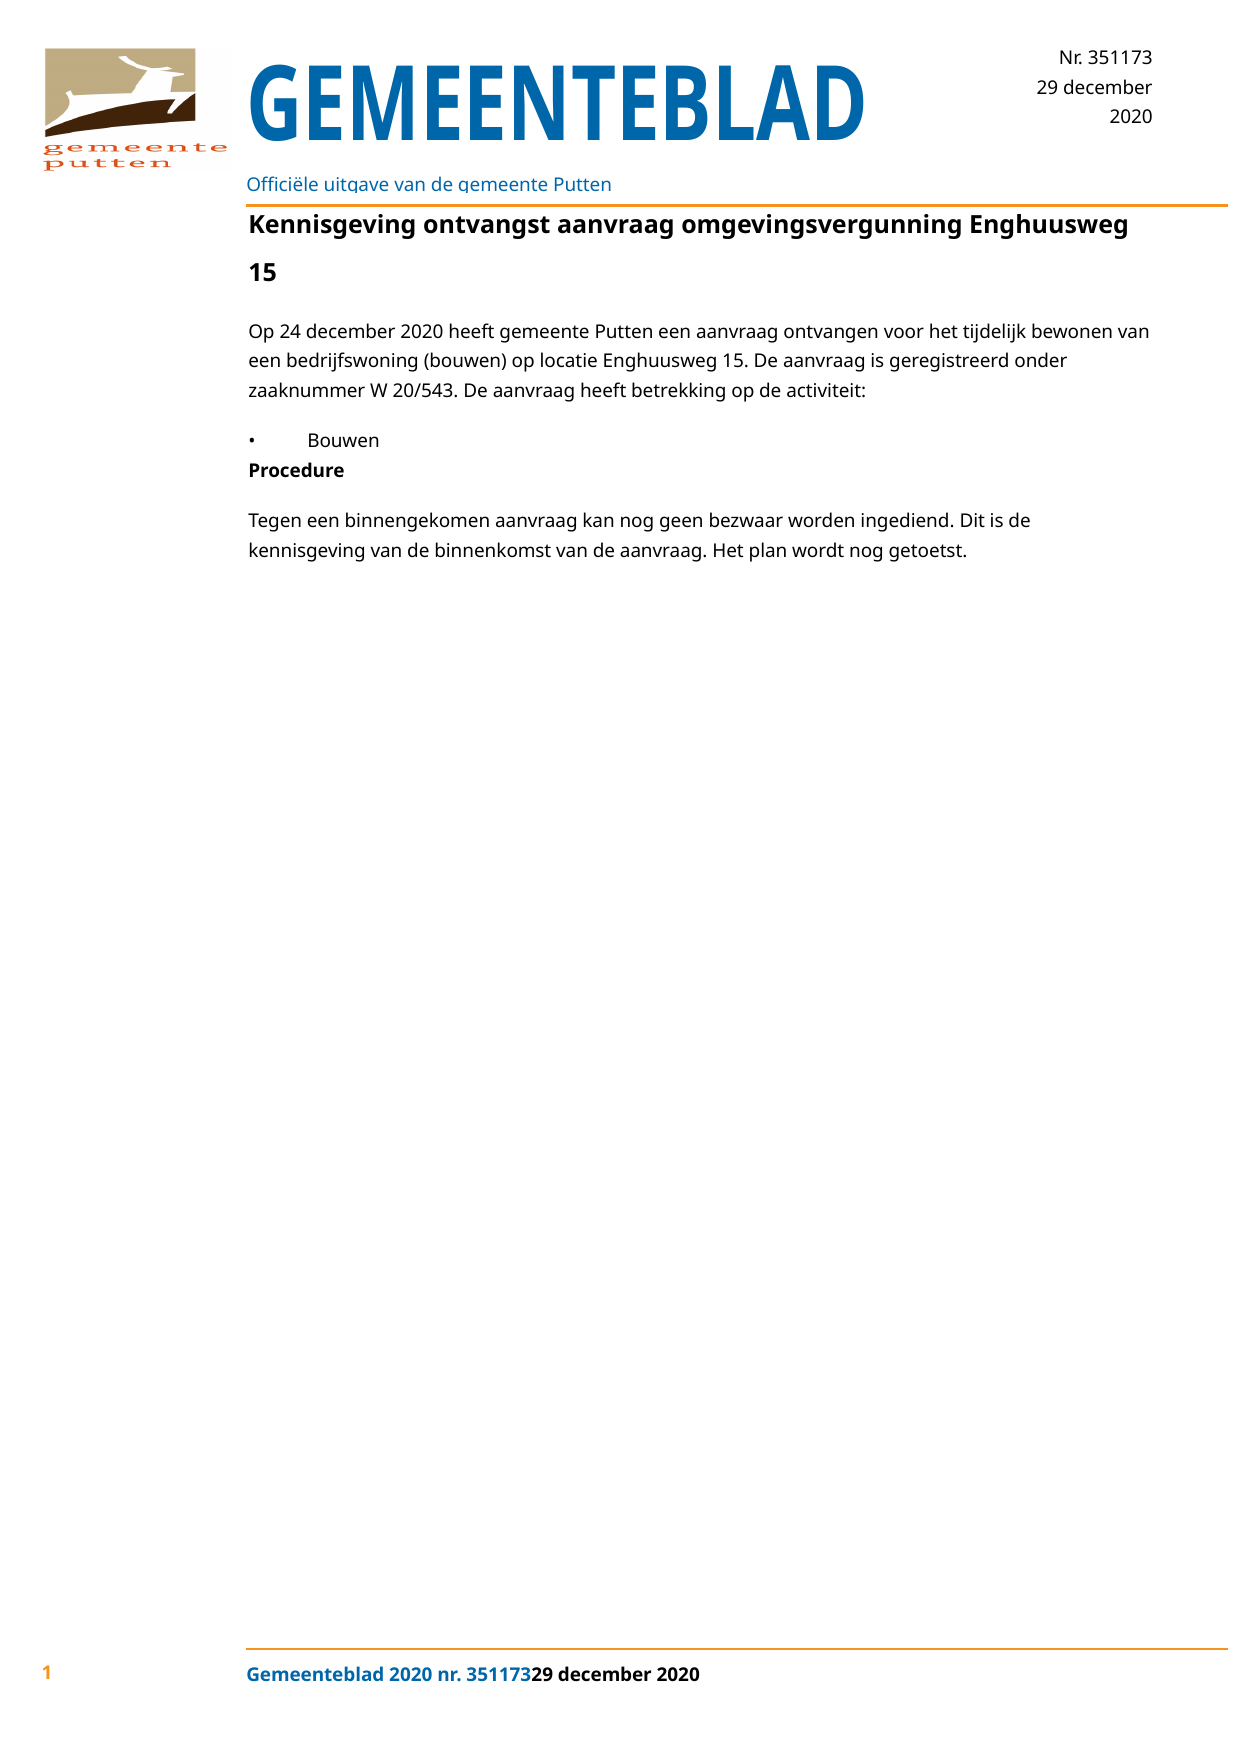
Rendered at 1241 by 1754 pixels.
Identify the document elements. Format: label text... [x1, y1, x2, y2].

picture [41, 47, 231, 172]
list Bouwen [248, 427, 1152, 453]
text Op 24 december 2020 heeft gemeente Putten een aanvraag ontvangen voor het tijdelijk bewonen van een bedrijfswoning (bouwen) op locatie Enghuusweg 15. De aanvraag is geregistreerd onder zaaknummer W 20/543. De aanvraag heeft betrekking op de activiteit: [248, 318, 1152, 403]
text Procedure [248, 457, 1152, 483]
text Kennisgeving ontvangst aanvraag omgevingsvergunning Enghuusweg 15 [248, 207, 1152, 288]
text Tegen een binnengekomen aanvraag kan nog geen bezwaar worden ingediend. Dit is de kennisgeving van de binnenkomst van de aanvraag. Het plan wordt nog getoetst. [248, 507, 1152, 563]
